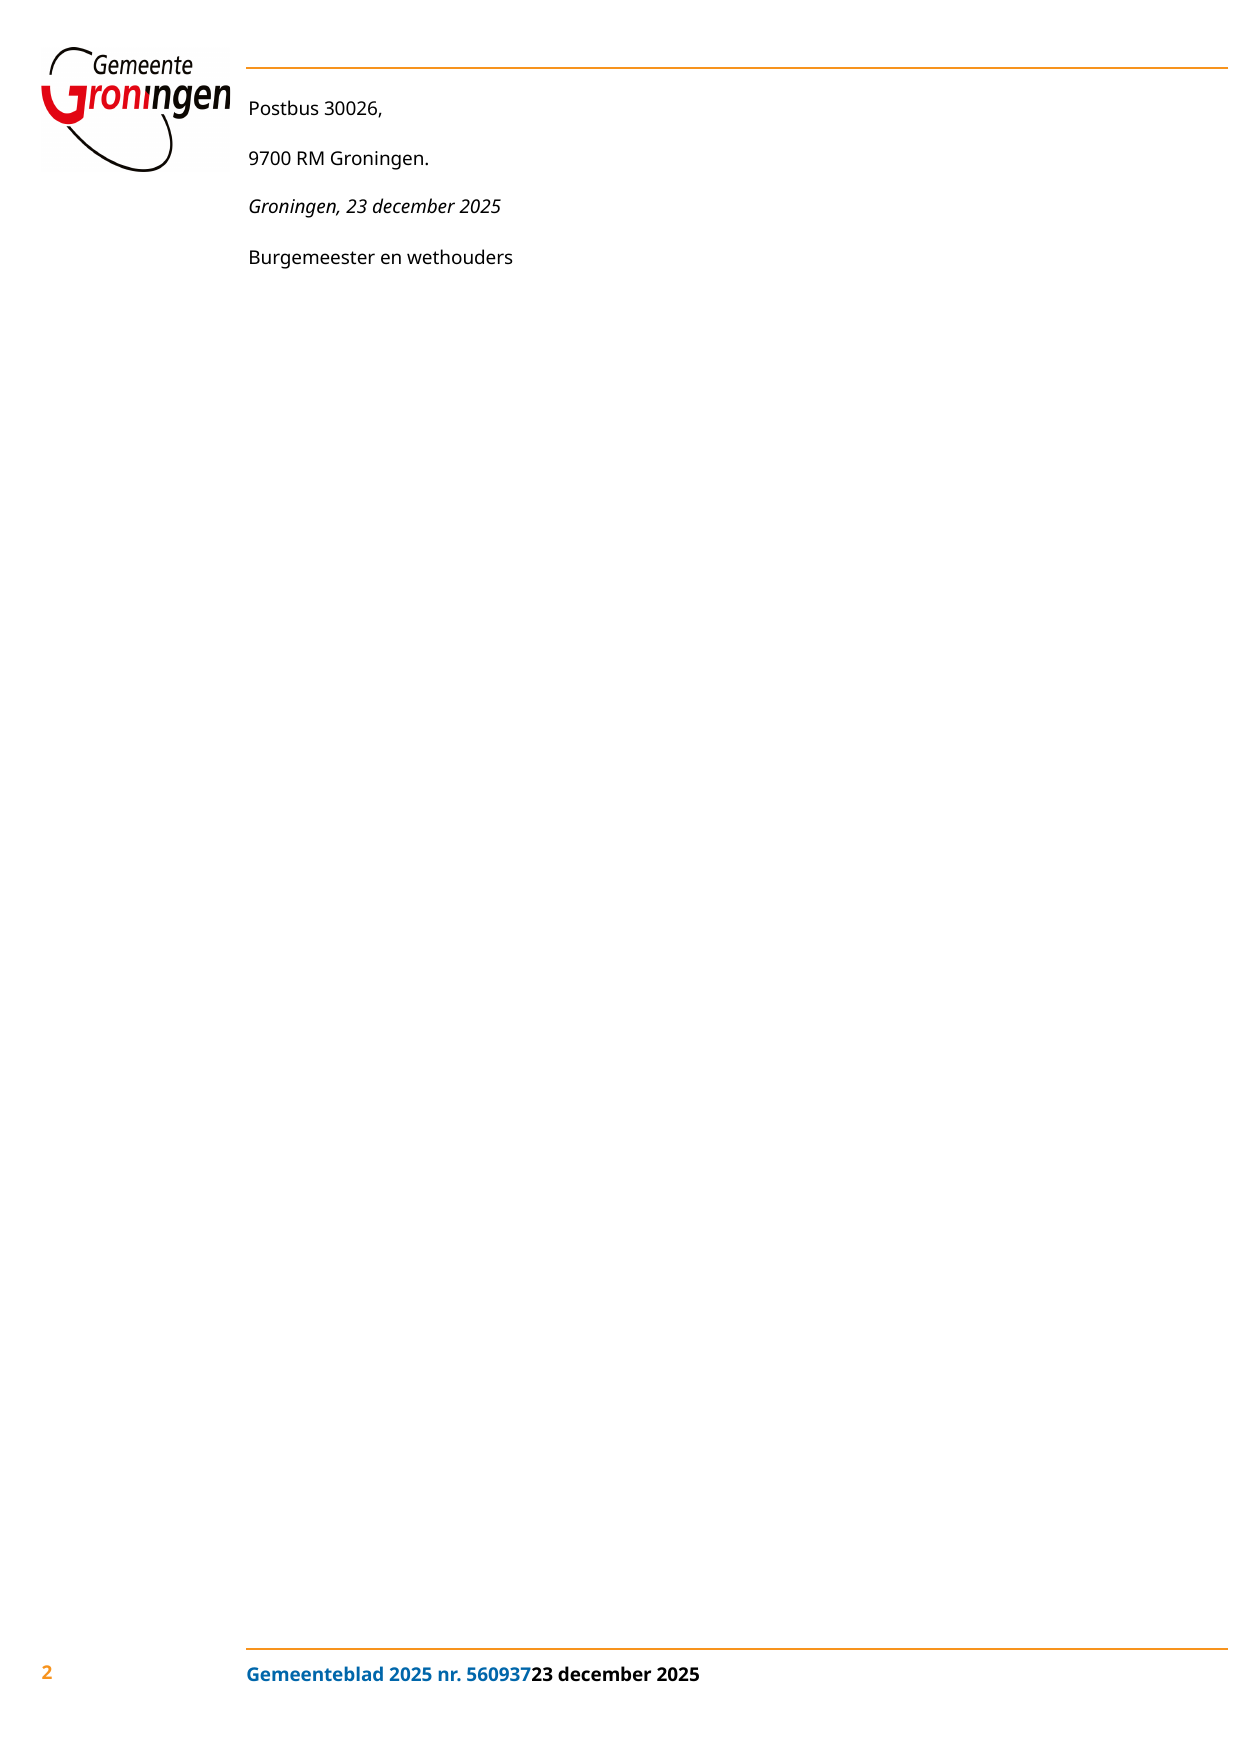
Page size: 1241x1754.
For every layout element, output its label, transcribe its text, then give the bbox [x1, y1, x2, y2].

text Postbus 30026, [248, 95, 1152, 121]
text Groningen, 23 december 2025 [248, 193, 1152, 219]
picture [41, 47, 231, 172]
text Burgemeester en wethouders [248, 244, 1152, 270]
text 9700 RM Groningen. [248, 145, 1152, 171]
